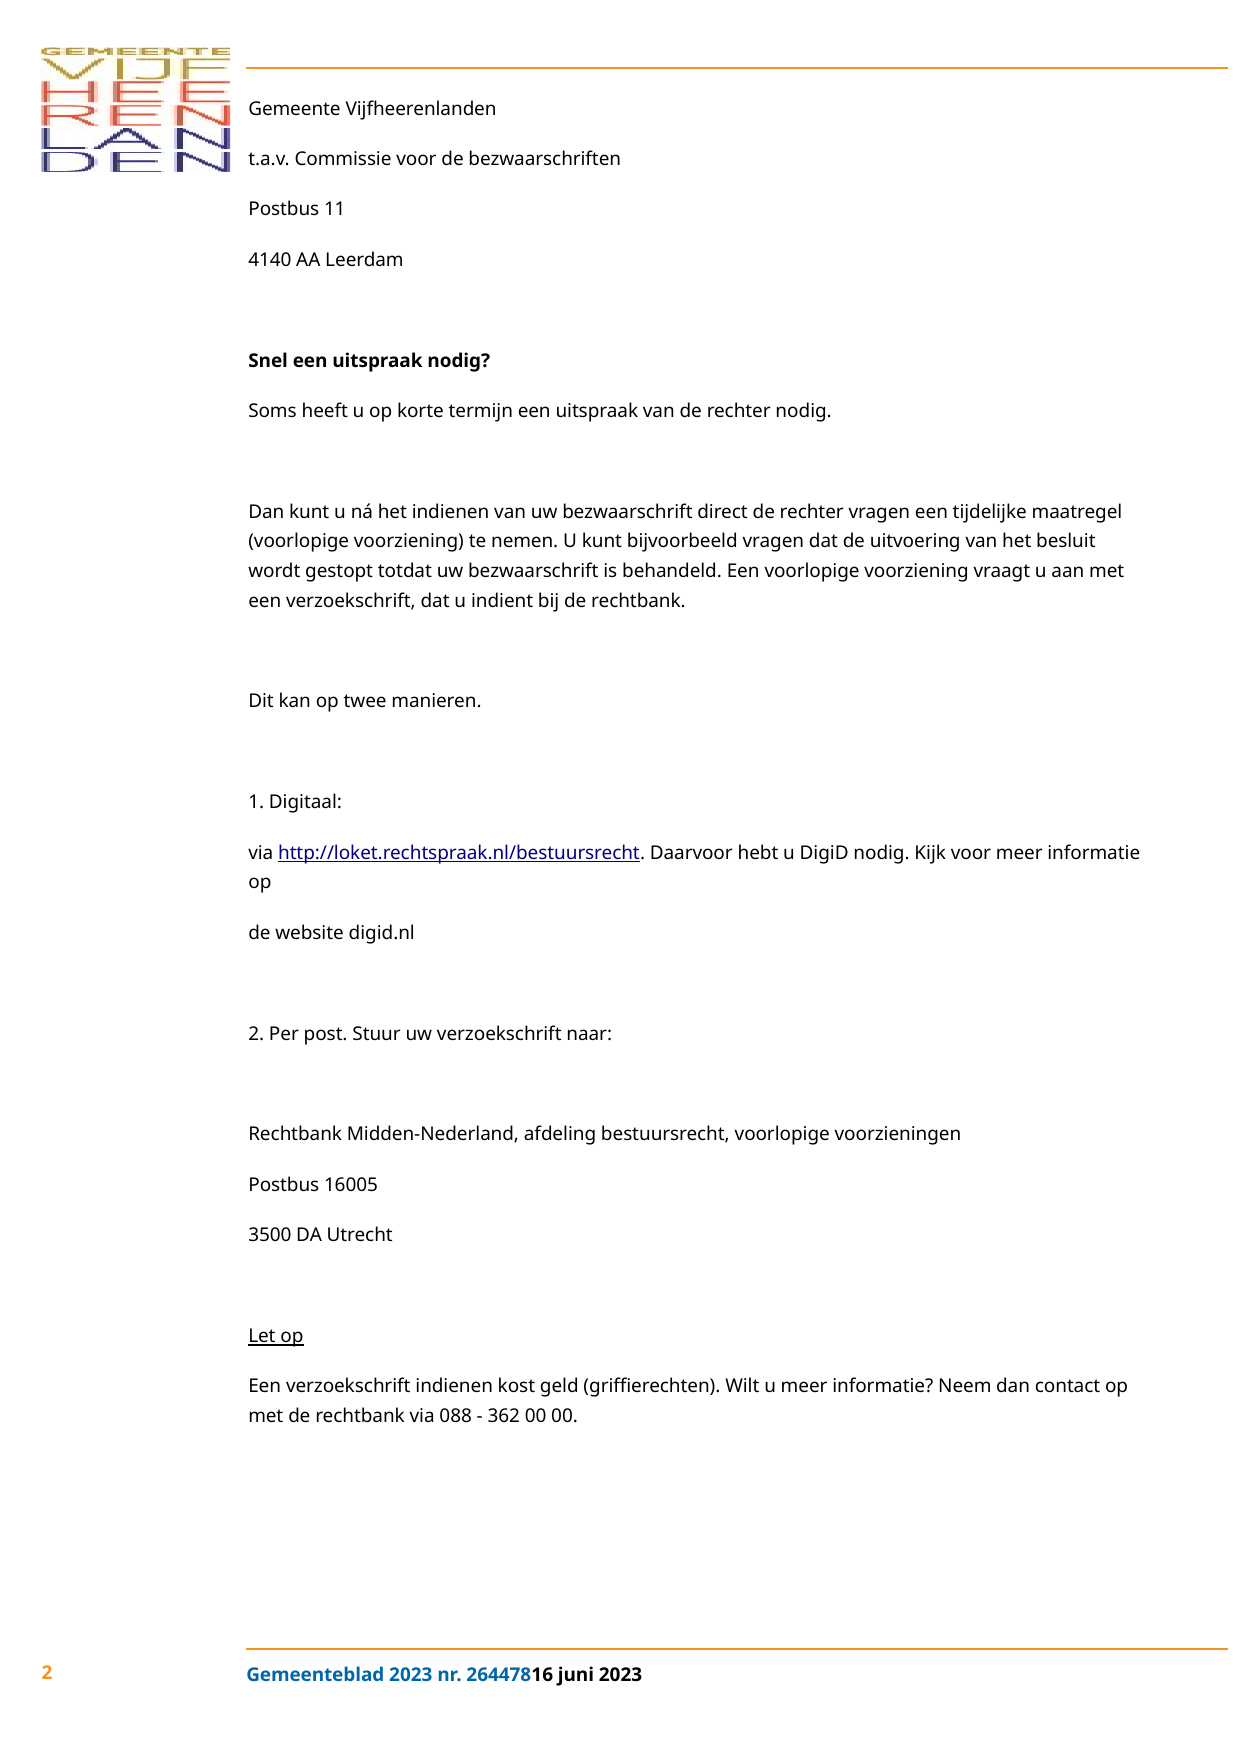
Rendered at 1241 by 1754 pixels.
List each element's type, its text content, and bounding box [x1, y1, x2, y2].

text Dit kan op twee manieren. [248, 688, 1152, 713]
text Gemeente Vijfheerenlanden [248, 95, 1152, 121]
text Postbus 16005 [248, 1171, 1152, 1197]
text 1. Digitaal: [248, 788, 1152, 814]
text Dan kunt u ná het indienen van uw bezwaarschrift direct de rechter vragen een tijdelijke maatregel (voorlopige voorziening) te nemen. U kunt bijvoorbeeld vragen dat de uitvoering van het besluit wordt gestopt totdat uw bezwaarschrift is behandeld. Een voorlopige voorziening vraagt u aan met een verzoekschrift, dat u indient bij de rechtbank. [248, 498, 1152, 613]
text t.a.v. Commissie voor de bezwaarschriften [248, 145, 1152, 171]
picture [41, 47, 231, 172]
text Let op [248, 1322, 1152, 1348]
text Postbus 11 [248, 196, 1152, 221]
text 3500 DA Utrecht [248, 1221, 1152, 1247]
text Een verzoekschrift indienen kost geld (griffierechten). Wilt u meer informatie? Neem dan contact op met de rechtbank via 088 - 362 00 00. [248, 1373, 1152, 1428]
text 4140 AA Leerdam [248, 246, 1152, 272]
text Rechtbank Midden-Nederland, afdeling bestuursrecht, voorlopige voorzieningen [248, 1121, 1152, 1146]
text de website digid.nl [248, 919, 1152, 945]
text Soms heeft u op korte termijn een uitspraak van de rechter nodig. [248, 397, 1152, 423]
text Snel een uitspraak nodig? [248, 347, 1152, 373]
text 2. Per post. Stuur uw verzoekschrift naar: [248, 1020, 1152, 1046]
text via http://loket.rechtspraak.nl/bestuursrecht. Daarvoor hebt u DigiD nodig. Kijk voor meer informatie op [248, 839, 1152, 894]
